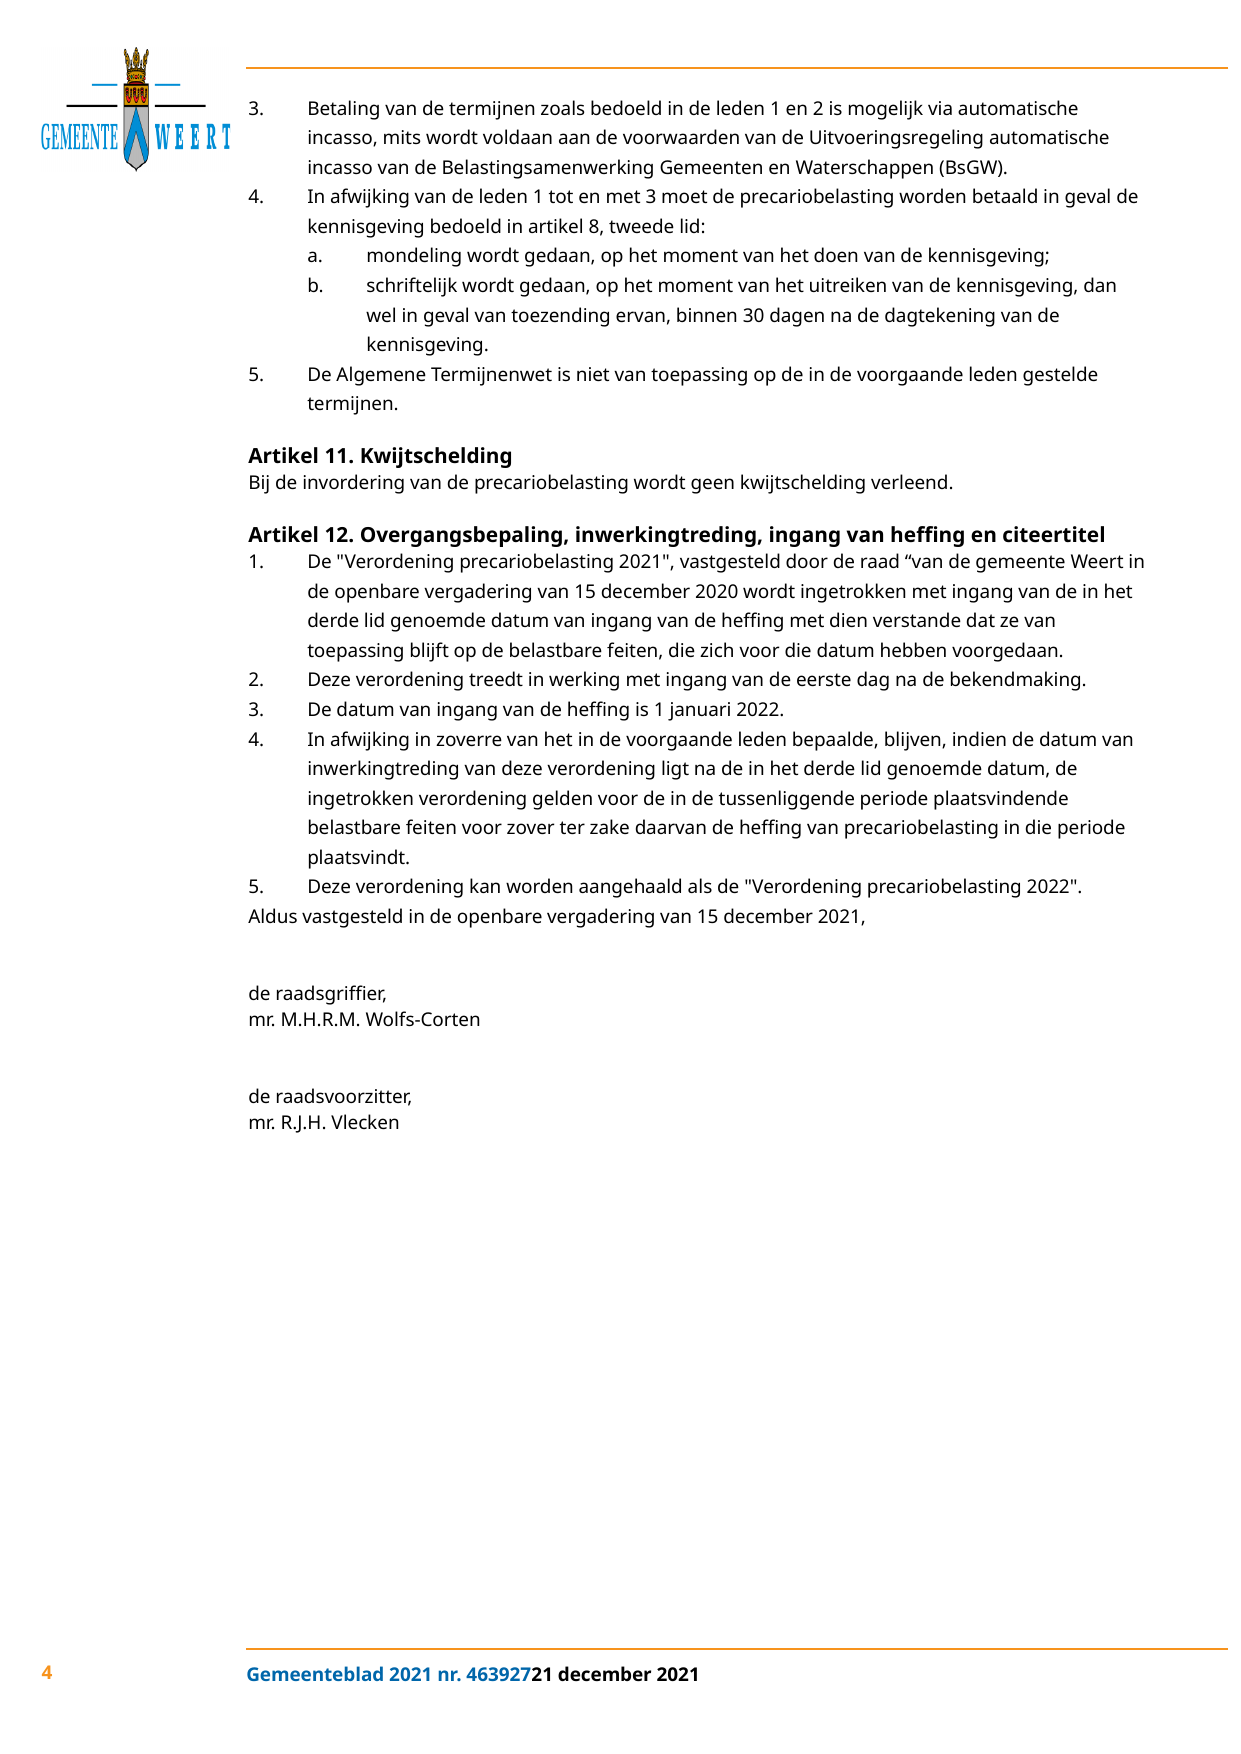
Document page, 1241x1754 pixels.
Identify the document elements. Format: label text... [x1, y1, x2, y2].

list Betaling van de termijnen zoals bedoeld in de leden 1 en 2 is mogelijk via automatische incasso, mits wordt voldaan aan de voorwaarden van de Uitvoeringsregeling automatische incasso van de Belastingsamenwerking Gemeenten en Waterschappen (BsGW). [248, 95, 1152, 180]
picture [41, 47, 231, 172]
text Aldus vastgesteld in de openbare vergadering van 15 december 2021, [248, 903, 1152, 929]
list Deze verordening treedt in werking met ingang van de eerste dag na de bekendmaking. [248, 667, 1152, 692]
text mr. M.H.R.M. Wolfs-Corten [248, 1006, 1152, 1032]
list De datum van ingang van de heffing is 1 januari 2022. [248, 696, 1152, 722]
list De Algemene Termijnenwet is niet van toepassing op de in de voorgaande leden gestelde termijnen. [248, 361, 1152, 416]
list In afwijking in zoverre van het in de voorgaande leden bepaalde, blijven, indien de datum van inwerkingtreding van deze verordening ligt na de in het derde lid genoemde datum, de ingetrokken verordening gelden voor de in de tussenliggende periode plaatsvindende belastbare feiten voor zover ter zake daarvan de heffing van precariobelasting in die periode plaatsvindt. [248, 726, 1152, 870]
text Artikel 12. Overgangsbepaling, inwerkingtreding, ingang van heffing en citeertitel [248, 520, 1152, 548]
text de raadsgriffier, [248, 981, 1152, 1006]
text Bij de invordering van de precariobelasting wordt geen kwijtschelding verleend. [248, 469, 1152, 495]
text de raadsvoorzitter, [248, 1083, 1152, 1109]
list mondeling wordt gedaan, op het moment van het doen van de kennisgeving; [307, 243, 1152, 268]
text mr. R.J.H. Vlecken [248, 1109, 1152, 1135]
list In afwijking van de leden 1 tot en met 3 moet de precariobelasting worden betaald in geval de kennisgeving bedoeld in artikel 8, tweede lid: [248, 183, 1152, 239]
list schriftelijk wordt gedaan, op het moment van het uitreiken van de kennisgeving, dan wel in geval van toezending ervan, binnen 30 dagen na de dagtekening van de kennisgeving. [307, 272, 1152, 357]
text Artikel 11. Kwijtschelding [248, 441, 1152, 469]
list Deze verordening kan worden aangehaald als de "Verordening precariobelasting 2022". [248, 874, 1152, 899]
list De "Verordening precariobelasting 2021", vastgesteld door de raad “van de gemeente Weert in de openbare vergadering van 15 december 2020 wordt ingetrokken met ingang van de in het derde lid genoemde datum van ingang van de heffing met dien verstande dat ze van toepassing blijft op de belastbare feiten, die zich voor die datum hebben voorgedaan. [248, 548, 1152, 663]
